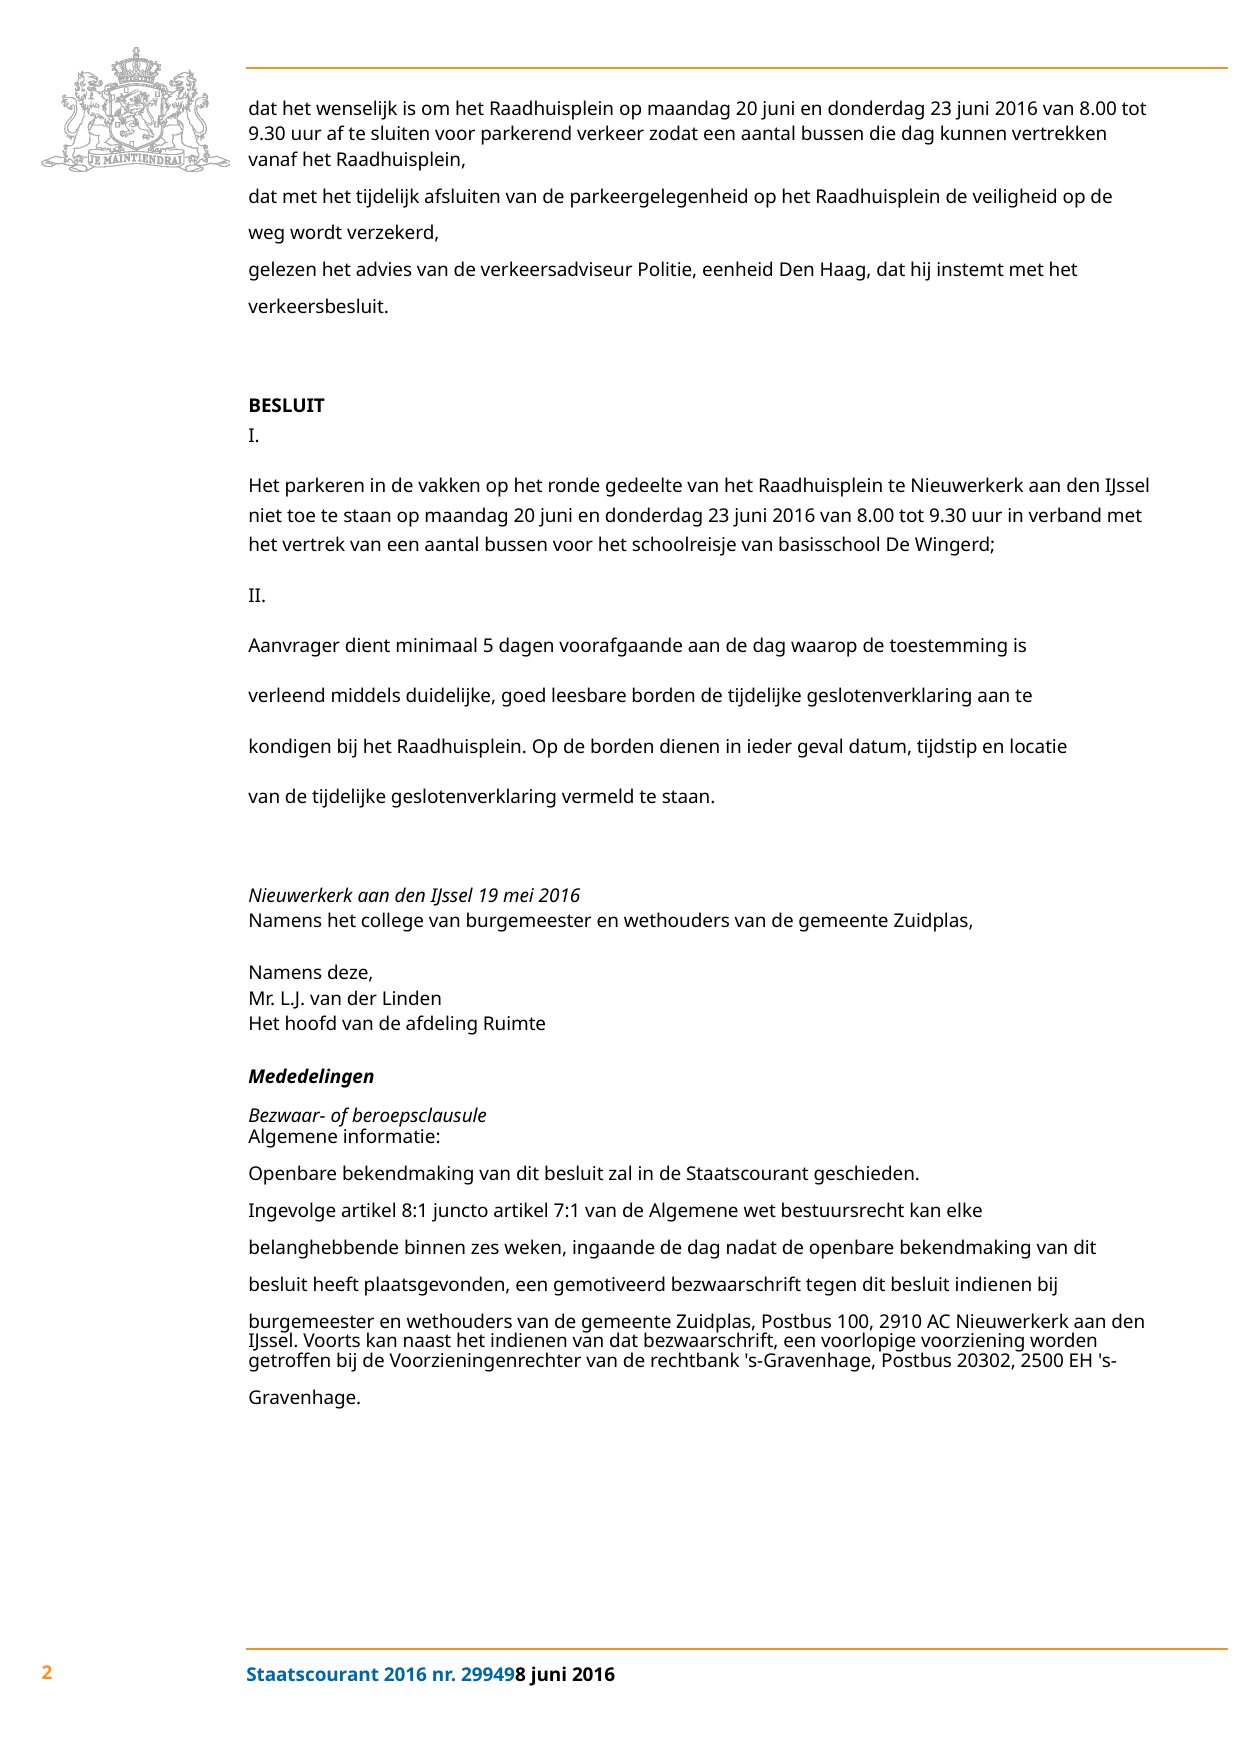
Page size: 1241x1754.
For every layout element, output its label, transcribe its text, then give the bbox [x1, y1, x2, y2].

text Mr. L.J. van der Linden [248, 985, 1152, 1010]
text kondigen bij het Raadhuisplein. Op de borden dienen in ieder geval datum, tijdstip en locatie [248, 733, 1152, 759]
text Het hoofd van de afdeling Ruimte [248, 1010, 1152, 1036]
text verkeersbesluit. [248, 293, 1152, 319]
text Mededelingen [248, 1063, 1152, 1089]
text Bezwaar- of beroepsclausule [248, 1103, 1152, 1128]
text Namens deze, [248, 959, 1152, 985]
text II. [248, 582, 1152, 608]
text Gravenhage. [248, 1389, 1152, 1408]
text belanghebbende binnen zes weken, ingaande de dag nadat de openbare bekendmaking van dit [248, 1239, 1152, 1258]
text Ingevolge artikel 8:1 juncto artikel 7:1 van de Algemene wet bestuursrecht kan elke [248, 1202, 1152, 1222]
text Namens het college van burgemeester en wethouders van de gemeente Zuidplas, [248, 907, 1152, 933]
text Aanvrager dient minimaal 5 dagen voorafgaande aan de dag waarop de toestemming is [248, 632, 1152, 658]
text Het parkeren in de vakken op het ronde gedeelte van het Raadhuisplein te Nieuwerkerk aan den IJssel niet toe te staan op maandag 20 juni en donderdag 23 juni 2016 van 8.00 tot 9.30 uur in verband met het vertrek van een aantal bussen voor het schoolreisje van basisschool De Wingerd; [248, 472, 1152, 557]
text besluit heeft plaatsgevonden, een gemotiveerd bezwaarschrift tegen dit besluit indienen bij [248, 1276, 1152, 1296]
picture [41, 47, 231, 172]
text burgemeester en wethouders van de gemeente Zuidplas, Postbus 100, 2910 AC Nieuwerkerk aan den IJssel. Voorts kan naast het indienen van dat bezwaarschrift, een voorlopige voorziening worden getroffen bij de Voorzieningenrechter van de rechtbank 's-Gravenhage, Postbus 20302, 2500 EH 's- [248, 1313, 1152, 1371]
text Algemene informatie: [248, 1128, 1152, 1148]
text dat met het tijdelijk afsluiten van de parkeergelegenheid op het Raadhuisplein de veiligheid op de [248, 183, 1152, 209]
text van de tijdelijke geslotenverklaring vermeld te staan. [248, 783, 1152, 809]
text I. [248, 422, 1152, 448]
text verleend middels duidelijke, goed leesbare borden de tijdelijke geslotenverklaring aan te [248, 683, 1152, 708]
text dat het wenselijk is om het Raadhuisplein op maandag 20 juni en donderdag 23 juni 2016 van 8.00 tot 9.30 uur af te sluiten voor parkerend verkeer zodat een aantal bussen die dag kunnen vertrekken vanaf het Raadhuisplein, [248, 95, 1152, 172]
text gelezen het advies van de verkeersadviseur Politie, eenheid Den Haag, dat hij instemt met het [248, 256, 1152, 282]
text BESLUIT [248, 392, 1152, 418]
text Openbare bekendmaking van dit besluit zal in de Staatscourant geschieden. [248, 1165, 1152, 1184]
text Nieuwerkerk aan den IJssel 19 mei 2016 [248, 882, 1152, 907]
text weg wordt verzekerd, [248, 219, 1152, 245]
